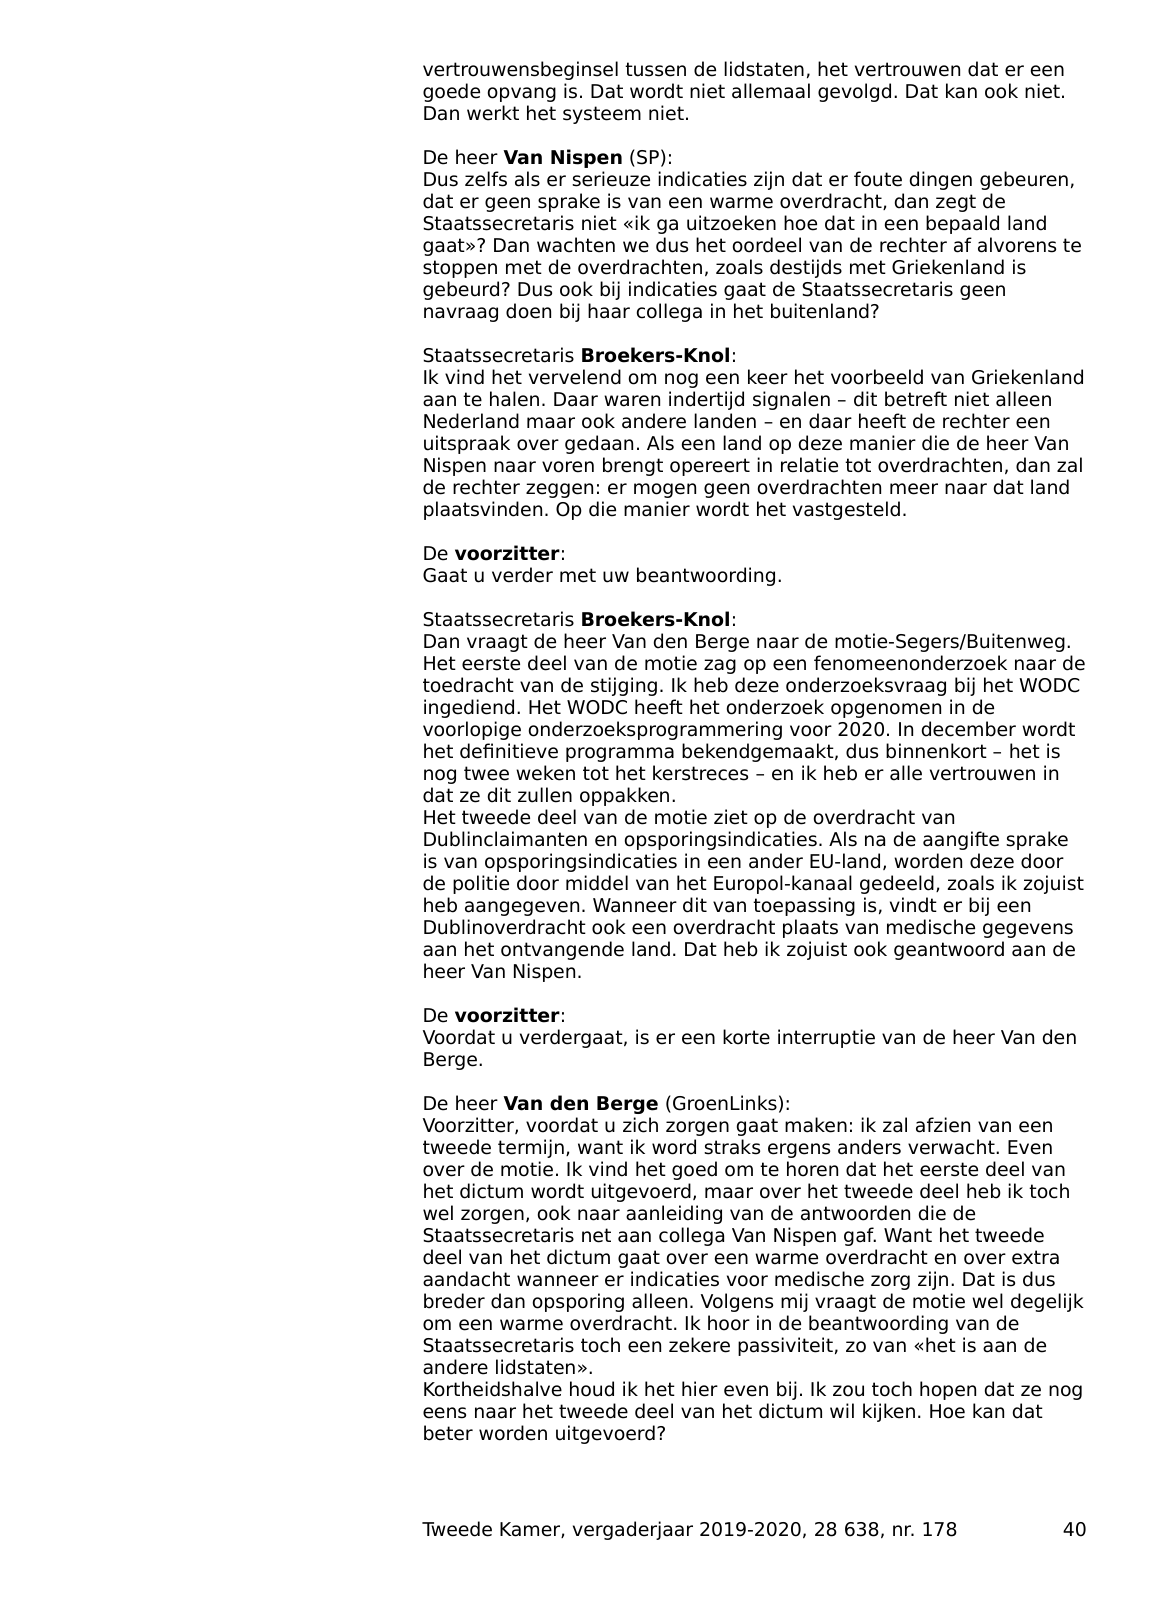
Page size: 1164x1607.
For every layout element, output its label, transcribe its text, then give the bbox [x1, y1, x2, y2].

text Dus zelfs als er serieuze indicaties zijn dat er foute dingen gebeuren, dat er geen sprake is van een warme overdracht, dan zegt de Staatssecretaris niet «ik ga uitzoeken hoe dat in een bepaald land gaat»? Dan wachten we dus het oordeel van de rechter af alvorens te stoppen met de overdrachten, zoals destijds met Griekenland is gebeurd? Dus ook bij indicaties gaat de Staatssecretaris geen navraag doen bij haar collega in het buitenland? [422, 169, 1087, 323]
text De heer Van Nispen (SP): [422, 147, 1087, 169]
text De heer Van den Berge (GroenLinks): [422, 1093, 1087, 1115]
text Gaat u verder met uw beantwoording. [422, 565, 1087, 587]
text vertrouwensbeginsel tussen de lidstaten, het vertrouwen dat er een goede opvang is. Dat wordt niet allemaal gevolgd. Dat kan ook niet. Dan werkt het systeem niet. [422, 59, 1087, 125]
text De voorzitter: [422, 543, 1087, 565]
text Ik vind het vervelend om nog een keer het voorbeeld van Griekenland aan te halen. Daar waren indertijd signalen – dit betreft niet alleen Nederland maar ook andere landen – en daar heeft de rechter een uitspraak over gedaan. Als een land op deze manier die de heer Van Nispen naar voren brengt opereert in relatie tot overdrachten, dan zal de rechter zeggen: er mogen geen overdrachten meer naar dat land plaatsvinden. Op die manier wordt het vastgesteld. [422, 367, 1087, 521]
text Voorzitter, voordat u zich zorgen gaat maken: ik zal afzien van een tweede termijn, want ik word straks ergens anders verwacht. Even over de motie. Ik vind het goed om te horen dat het eerste deel van het dictum wordt uitgevoerd, maar over het tweede deel heb ik toch wel zorgen, ook naar aanleiding van de antwoorden die de Staatssecretaris net aan collega Van Nispen gaf. Want het tweede deel van het dictum gaat over een warme overdracht en over extra aandacht wanneer er indicaties voor medische zorg zijn. Dat is dus breder dan opsporing alleen. Volgens mij vraagt de motie wel degelijk om een warme overdracht. Ik hoor in de beantwoording van de Staatssecretaris toch een zekere passiviteit, zo van «het is aan de andere lidstaten». [422, 1115, 1087, 1379]
text De voorzitter: [422, 1005, 1087, 1027]
text Dan vraagt de heer Van den Berge naar de motie-Segers/Buitenweg. Het eerste deel van de motie zag op een fenomeenonderzoek naar de toedracht van de stijging. Ik heb deze onderzoeksvraag bij het WODC ingediend. Het WODC heeft het onderzoek opgenomen in de voorlopige onderzoeksprogrammering voor 2020. In december wordt het definitieve programma bekendgemaakt, dus binnenkort – het is nog twee weken tot het kerstreces – en ik heb er alle vertrouwen in dat ze dit zullen oppakken. [422, 631, 1087, 807]
text Staatssecretaris Broekers-Knol: [422, 345, 1087, 367]
text Staatssecretaris Broekers-Knol: [422, 609, 1087, 631]
text Kortheidshalve houd ik het hier even bij. Ik zou toch hopen dat ze nog eens naar het tweede deel van het dictum wil kijken. Hoe kan dat beter worden uitgevoerd? [422, 1379, 1087, 1445]
text Het tweede deel van de motie ziet op de overdracht van Dublinclaimanten en opsporingsindicaties. Als na de aangifte sprake is van opsporingsindicaties in een ander EU-land, worden deze door de politie door middel van het Europol-kanaal gedeeld, zoals ik zojuist heb aangegeven. Wanneer dit van toepassing is, vindt er bij een Dublinoverdracht ook een overdracht plaats van medische gegevens aan het ontvangende land. Dat heb ik zojuist ook geantwoord aan de heer Van Nispen. [422, 807, 1087, 983]
text Voordat u verdergaat, is er een korte interruptie van de heer Van den Berge. [422, 1027, 1087, 1071]
